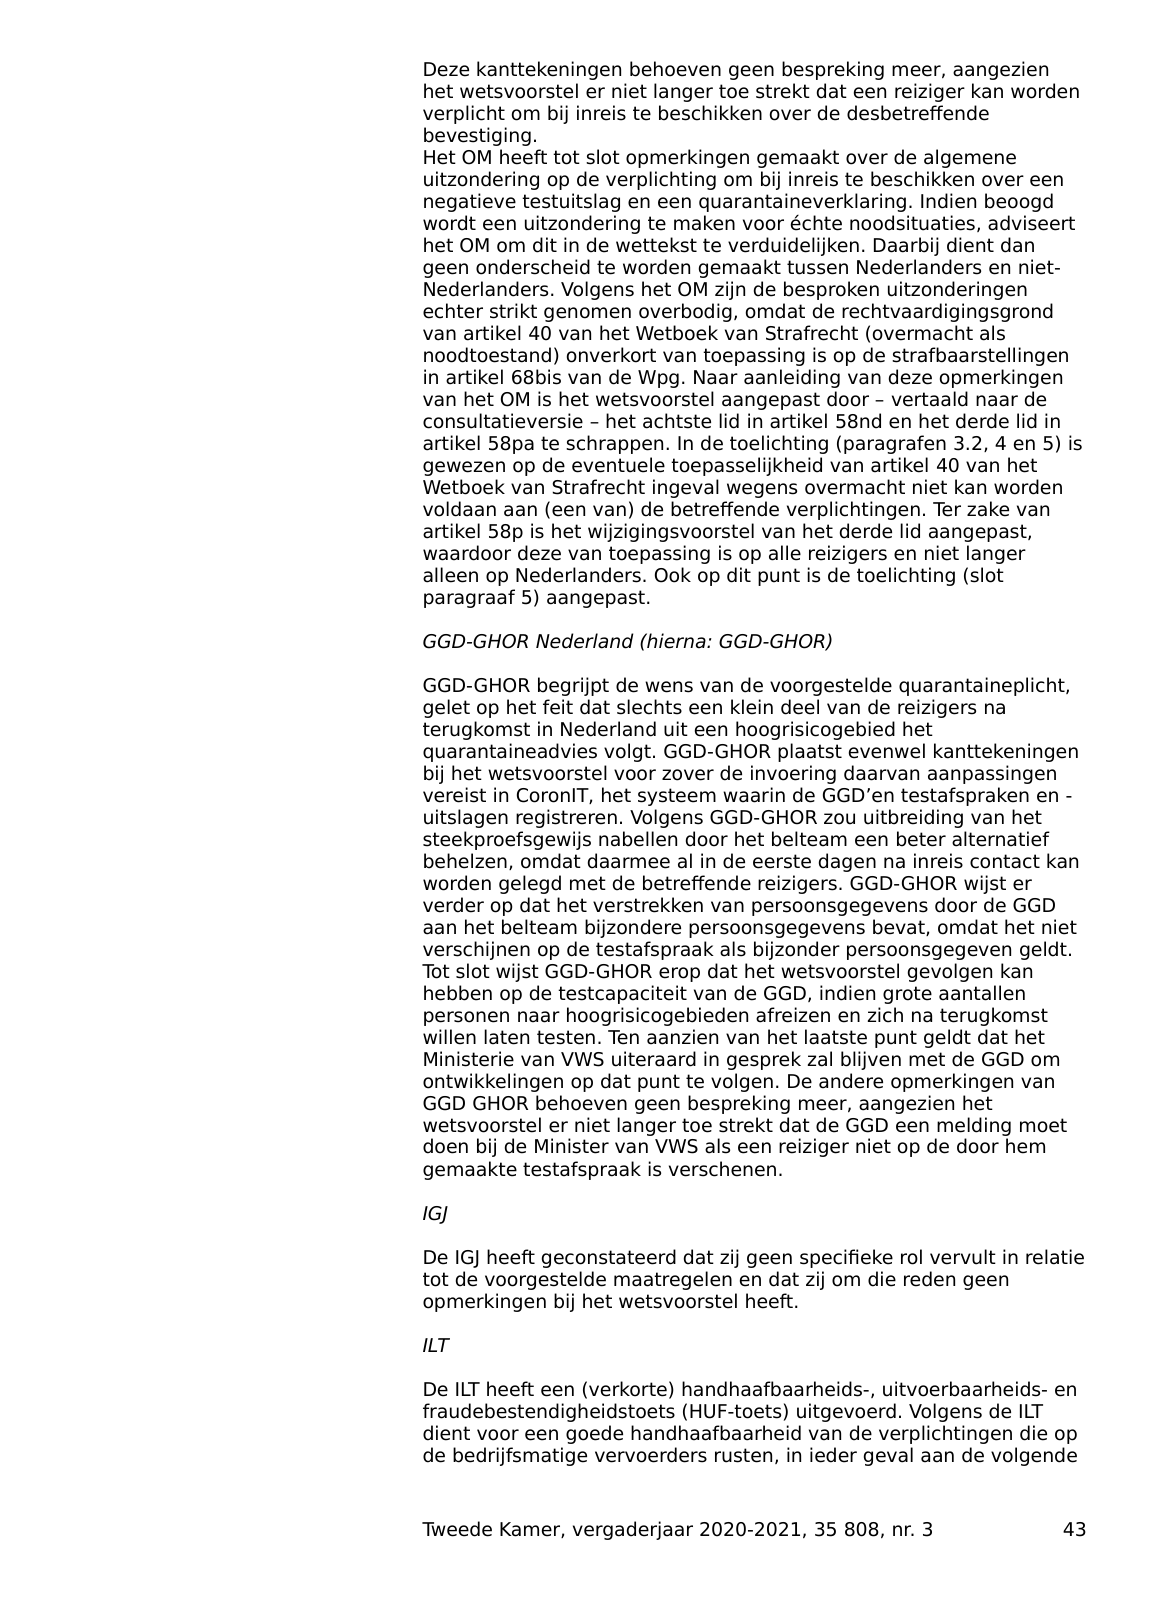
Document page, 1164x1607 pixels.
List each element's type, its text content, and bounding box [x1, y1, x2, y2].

text GGD-GHOR begrijpt de wens van de voorgestelde quarantaineplicht, gelet op het feit dat slechts een klein deel van de reizigers na terugkomst in Nederland uit een hoogrisicogebied het quarantaineadvies volgt. GGD-GHOR plaatst evenwel kanttekeningen bij het wetsvoorstel voor zover de invoering daarvan aanpassingen vereist in CoronIT, het systeem waarin de GGD’en testafspraken en -uitslagen registreren. Volgens GGD-GHOR zou uitbreiding van het steekproefsgewijs nabellen door het belteam een beter alternatief behelzen, omdat daarmee al in de eerste dagen na inreis contact kan worden gelegd met de betreffende reizigers. GGD-GHOR wijst er verder op dat het verstrekken van persoonsgegevens door de GGD aan het belteam bijzondere persoonsgegevens bevat, omdat het niet verschijnen op de testafspraak als bijzonder persoonsgegeven geldt. Tot slot wijst GGD-GHOR erop dat het wetsvoorstel gevolgen kan hebben op de testcapaciteit van de GGD, indien grote aantallen personen naar hoogrisicogebieden afreizen en zich na terugkomst willen laten testen. Ten aanzien van het laatste punt geldt dat het Ministerie van VWS uiteraard in gesprek zal blijven met de GGD om ontwikkelingen op dat punt te volgen. De andere opmerkingen van GGD GHOR behoeven geen bespreking meer, aangezien het wetsvoorstel er niet langer toe strekt dat de GGD een melding moet doen bij de Minister van VWS als een reiziger niet op de door hem gemaakte testafspraak is verschenen. [422, 675, 1087, 1180]
subtitle ILT [422, 1335, 1087, 1357]
subtitle GGD-GHOR Nederland (hierna: GGD-GHOR) [422, 631, 1087, 653]
text Het OM heeft tot slot opmerkingen gemaakt over de algemene uitzondering op de verplichting om bij inreis te beschikken over een negatieve testuitslag en een quarantaineverklaring. Indien beoogd wordt een uitzondering te maken voor échte noodsituaties, adviseert het OM om dit in de wettekst te verduidelijken. Daarbij dient dan geen onderscheid te worden gemaakt tussen Nederlanders en niet-Nederlanders. Volgens het OM zijn de besproken uitzonderingen echter strikt genomen overbodig, omdat de rechtvaardigingsgrond van artikel 40 van het Wetboek van Strafrecht (overmacht als noodtoestand) onverkort van toepassing is op de strafbaarstellingen in artikel 68bis van de Wpg. Naar aanleiding van deze opmerkingen van het OM is het wetsvoorstel aangepast door – vertaald naar de consultatieversie – het achtste lid in artikel 58nd en het derde lid in artikel 58pa te schrappen. In de toelichting (paragrafen 3.2, 4 en 5) is gewezen op de eventuele toepasselijkheid van artikel 40 van het Wetboek van Strafrecht ingeval wegens overmacht niet kan worden voldaan aan (een van) de betreffende verplichtingen. Ter zake van artikel 58p is het wijzigingsvoorstel van het derde lid aangepast, waardoor deze van toepassing is op alle reizigers en niet langer alleen op Nederlanders. Ook op dit punt is de toelichting (slot paragraaf 5) aangepast. [422, 147, 1087, 608]
subtitle IGJ [422, 1203, 1087, 1224]
text De IGJ heeft geconstateerd dat zij geen specifieke rol vervult in relatie tot de voorgestelde maatregelen en dat zij om die reden geen opmerkingen bij het wetsvoorstel heeft. [422, 1247, 1087, 1313]
text Deze kanttekeningen behoeven geen bespreking meer, aangezien het wetsvoorstel er niet langer toe strekt dat een reiziger kan worden verplicht om bij inreis te beschikken over de desbetreffende bevestiging. [422, 59, 1087, 147]
text De ILT heeft een (verkorte) handhaafbaarheids-, uitvoerbaarheids- en fraudebestendigheidstoets (HUF-toets) uitgevoerd. Volgens de ILT dient voor een goede handhaafbaarheid van de verplichtingen die op de bedrijfsmatige vervoerders rusten, in ieder geval aan de volgende [422, 1379, 1087, 1467]
